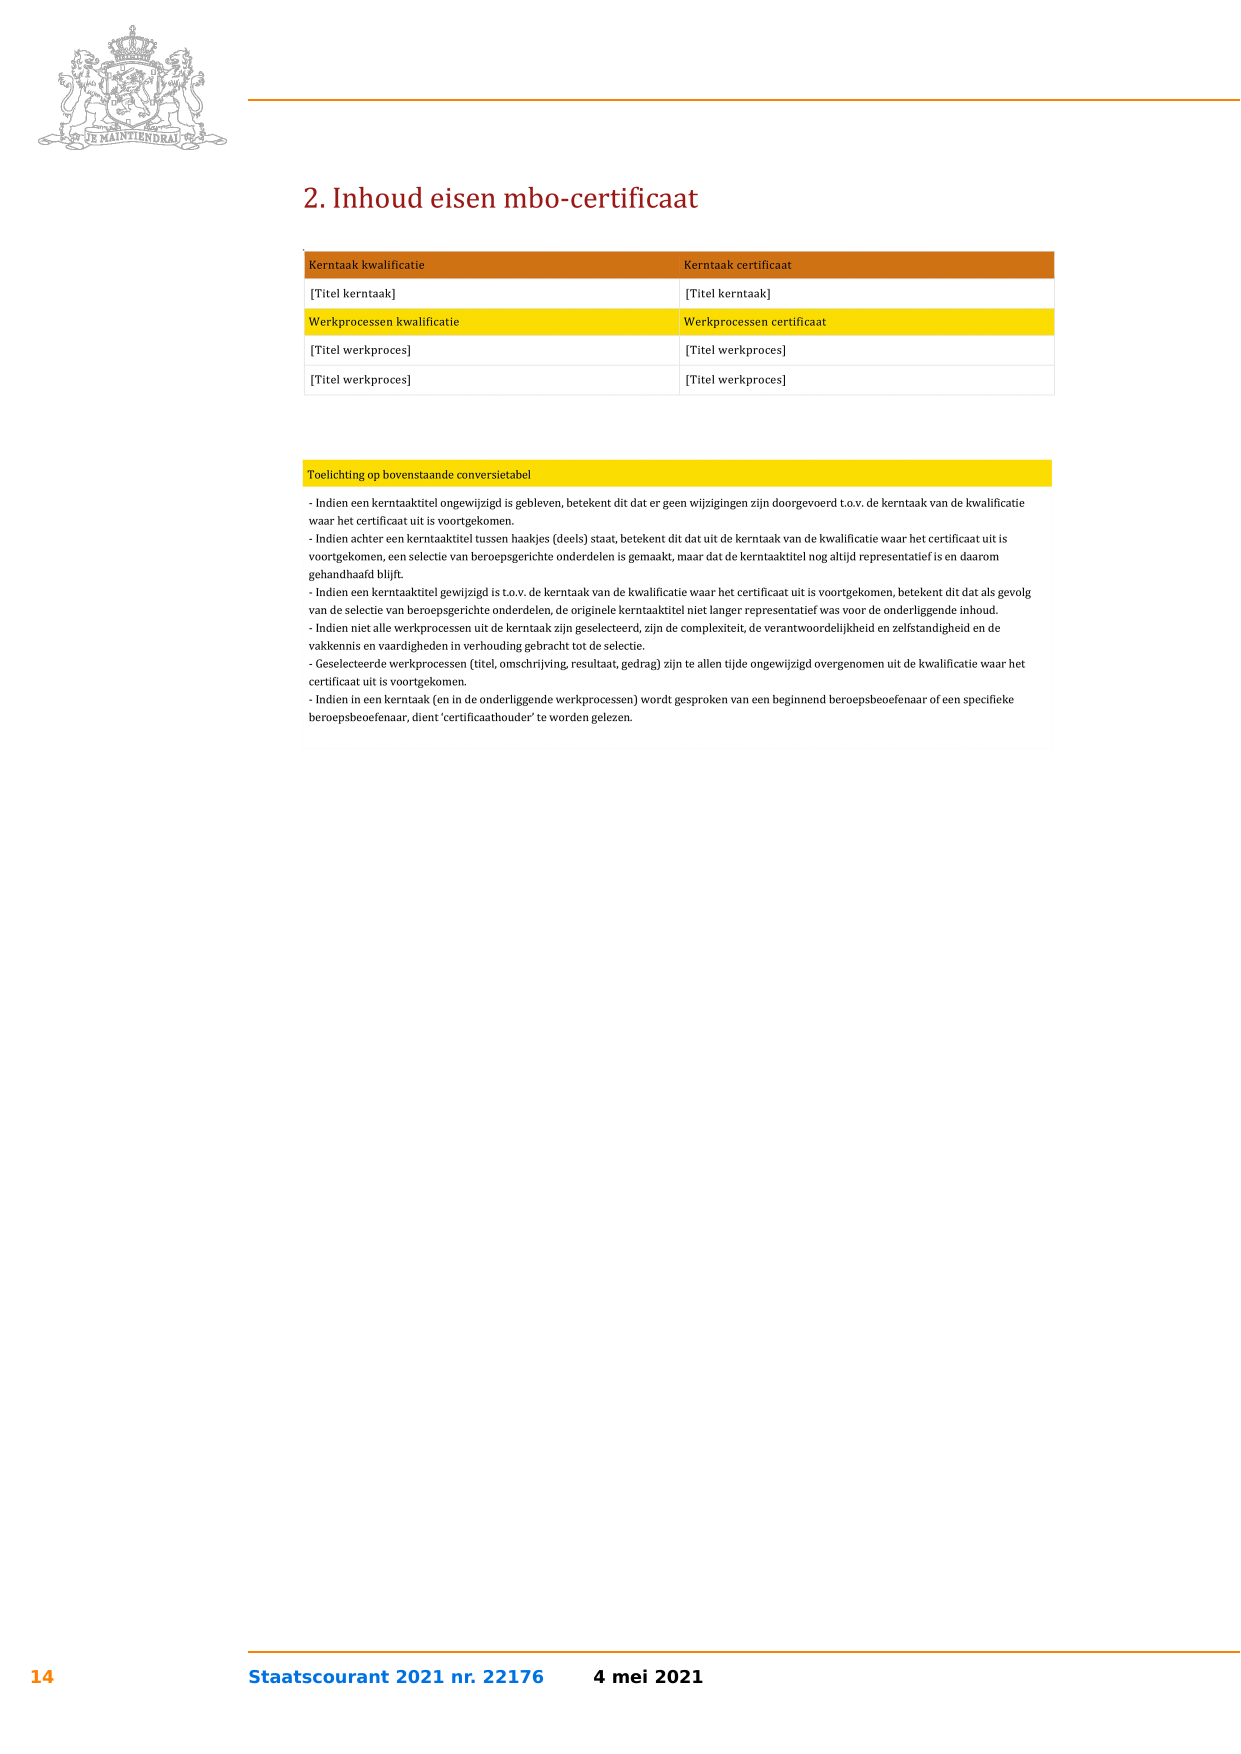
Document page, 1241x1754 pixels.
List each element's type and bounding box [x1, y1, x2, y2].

picture [248, 130, 1134, 1382]
picture [38, 25, 227, 150]
